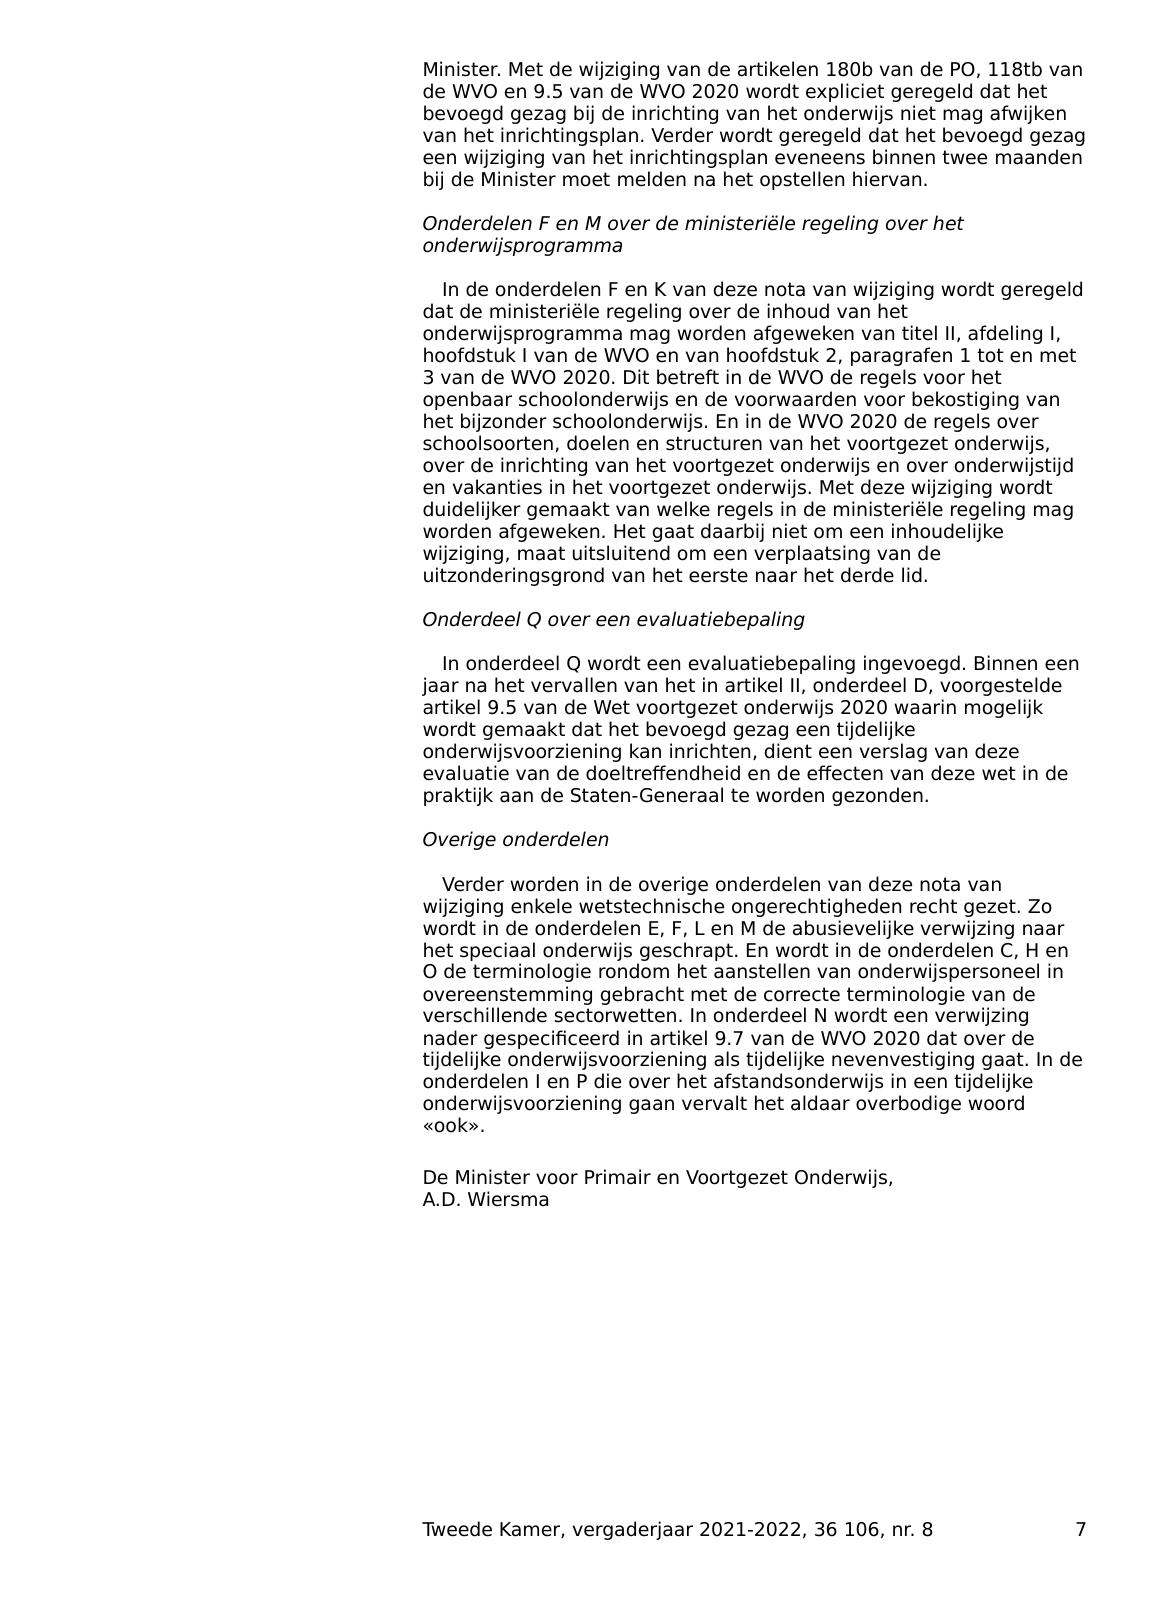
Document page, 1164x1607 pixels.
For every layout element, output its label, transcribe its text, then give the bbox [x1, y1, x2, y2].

text In de onderdelen F en K van deze nota van wijziging wordt geregeld dat de ministeriële regeling over de inhoud van het onderwijsprogramma mag worden afgeweken van titel II, afdeling I, hoofdstuk I van de WVO en van hoofdstuk 2, paragrafen 1 tot en met 3 van de WVO 2020. Dit betreft in de WVO de regels voor het openbaar schoolonderwijs en de voorwaarden voor bekostiging van het bijzonder schoolonderwijs. En in de WVO 2020 de regels over schoolsoorten, doelen en structuren van het voortgezet onderwijs, over de inrichting van het voortgezet onderwijs en over onderwijstijd en vakanties in het voortgezet onderwijs. Met deze wijziging wordt duidelijker gemaakt van welke regels in de ministeriële regeling mag worden afgeweken. Het gaat daarbij niet om een inhoudelijke wijziging, maat uitsluitend om een verplaatsing van de uitzonderingsgrond van het eerste naar het derde lid. [422, 279, 1087, 587]
subtitle Overige onderdelen [422, 829, 1087, 851]
text In onderdeel Q wordt een evaluatiebepaling ingevoegd. Binnen een jaar na het vervallen van het in artikel II, onderdeel D, voorgestelde artikel 9.5 van de Wet voortgezet onderwijs 2020 waarin mogelijk wordt gemaakt dat het bevoegd gezag een tijdelijke onderwijsvoorziening kan inrichten, dient een verslag van deze evaluatie van de doeltreffendheid en de effecten van deze wet in de praktijk aan de Staten-Generaal te worden gezonden. [422, 653, 1087, 807]
text Verder worden in de overige onderdelen van deze nota van wijziging enkele wetstechnische ongerechtigheden recht gezet. Zo wordt in de onderdelen E, F, L en M de abusievelijke verwijzing naar het speciaal onderwijs geschrapt. En wordt in de onderdelen C, H en O de terminologie rondom het aanstellen van onderwijspersoneel in overeenstemming gebracht met de correcte terminologie van de verschillende sectorwetten. In onderdeel N wordt een verwijzing nader gespecificeerd in artikel 9.7 van de WVO 2020 dat over de tijdelijke onderwijsvoorziening als tijdelijke nevenvestiging gaat. In de onderdelen I en P die over het afstandsonderwijs in een tijdelijke onderwijsvoorziening gaan vervalt het aldaar overbodige woord «ook». [422, 873, 1087, 1137]
text Minister. Met de wijziging van de artikelen 180b van de PO, 118tb van de WVO en 9.5 van de WVO 2020 wordt expliciet geregeld dat het bevoegd gezag bij de inrichting van het onderwijs niet mag afwijken van het inrichtingsplan. Verder wordt geregeld dat het bevoegd gezag een wijziging van het inrichtingsplan eveneens binnen twee maanden bij de Minister moet melden na het opstellen hiervan. [422, 59, 1087, 191]
subtitle Onderdelen F en M over de ministeriële regeling over het onderwijsprogramma [422, 213, 1087, 257]
text De Minister voor Primair en Voortgezet Onderwijs, A.D. Wiersma [422, 1167, 1087, 1211]
subtitle Onderdeel Q over een evaluatiebepaling [422, 609, 1087, 631]
